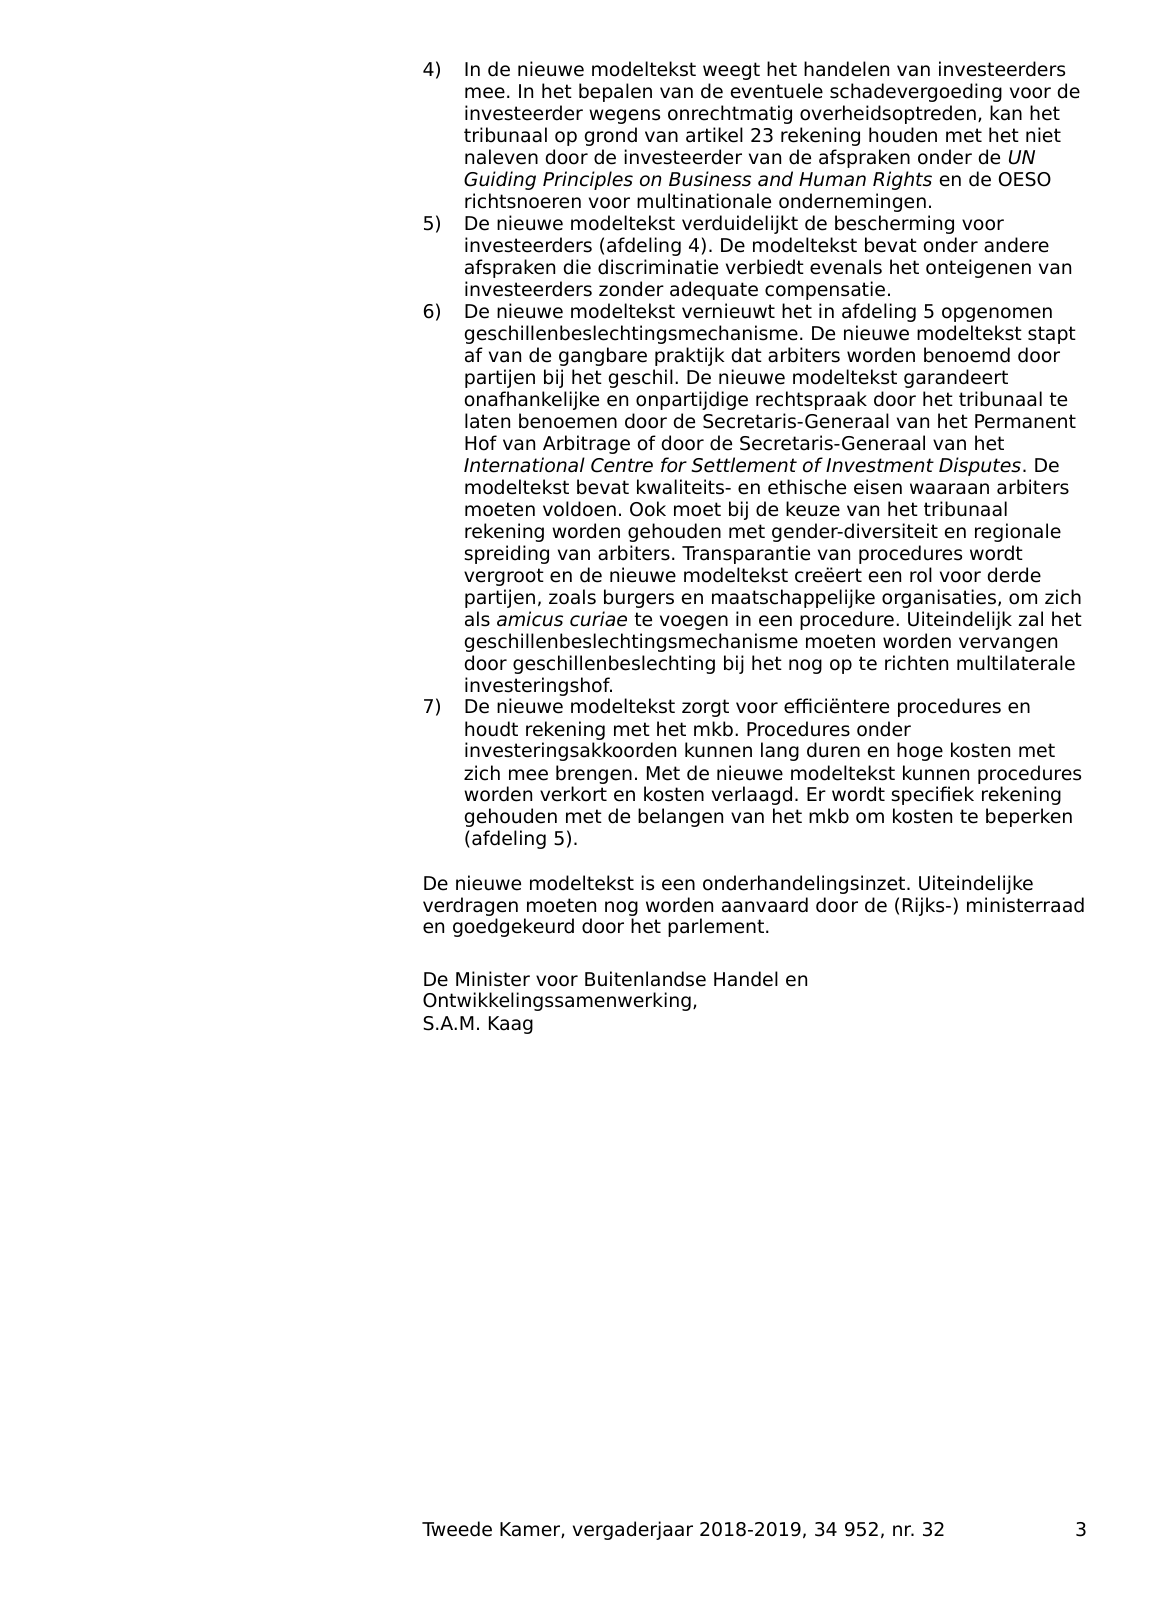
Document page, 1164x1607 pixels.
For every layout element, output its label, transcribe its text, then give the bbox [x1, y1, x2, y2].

text 5) De nieuwe modeltekst verduidelijkt de bescherming voor investeerders (afdeling 4). De modeltekst bevat onder andere afspraken die discriminatie verbiedt evenals het onteigenen van investeerders zonder adequate compensatie. [422, 213, 1087, 301]
text De Minister voor Buitenlandse Handel en Ontwikkelingssamenwerking, S.A.M. Kaag [422, 968, 1087, 1034]
text 4) In de nieuwe modeltekst weegt het handelen van investeerders mee. In het bepalen van de eventuele schadevergoeding voor de investeerder wegens onrechtmatig overheidsoptreden, kan het tribunaal op grond van artikel 23 rekening houden met het niet naleven door de investeerder van de afspraken onder de UN Guiding Principles on Business and Human Rights en de OESO richtsnoeren voor multinationale ondernemingen. [422, 59, 1087, 213]
text De nieuwe modeltekst is een onderhandelingsinzet. Uiteindelijke verdragen moeten nog worden aanvaard door de (Rijks-) ministerraad en goedgekeurd door het parlement. [422, 872, 1087, 938]
text 7) De nieuwe modeltekst zorgt voor efficiëntere procedures en houdt rekening met het mkb. Procedures onder investeringsakkoorden kunnen lang duren en hoge kosten met zich mee brengen. Met de nieuwe modeltekst kunnen procedures worden verkort en kosten verlaagd. Er wordt specifiek rekening gehouden met de belangen van het mkb om kosten te beperken (afdeling 5). [422, 696, 1087, 850]
text 6) De nieuwe modeltekst vernieuwt het in afdeling 5 opgenomen geschillenbeslechtingsmechanisme. De nieuwe modeltekst stapt af van de gangbare praktijk dat arbiters worden benoemd door partijen bij het geschil. De nieuwe modeltekst garandeert onafhankelijke en onpartijdige rechtspraak door het tribunaal te laten benoemen door de Secretaris-Generaal van het Permanent Hof van Arbitrage of door de Secretaris-Generaal van het International Centre for Settlement of Investment Disputes. De modeltekst bevat kwaliteits- en ethische eisen waaraan arbiters moeten voldoen. Ook moet bij de keuze van het tribunaal rekening worden gehouden met gender-diversiteit en regionale spreiding van arbiters. Transparantie van procedures wordt vergroot en de nieuwe modeltekst creëert een rol voor derde partijen, zoals burgers en maatschappelijke organisaties, om zich als amicus curiae te voegen in een procedure. Uiteindelijk zal het geschillenbeslechtingsmechanisme moeten worden vervangen door geschillenbeslechting bij het nog op te richten multilaterale investeringshof. [422, 301, 1087, 696]
